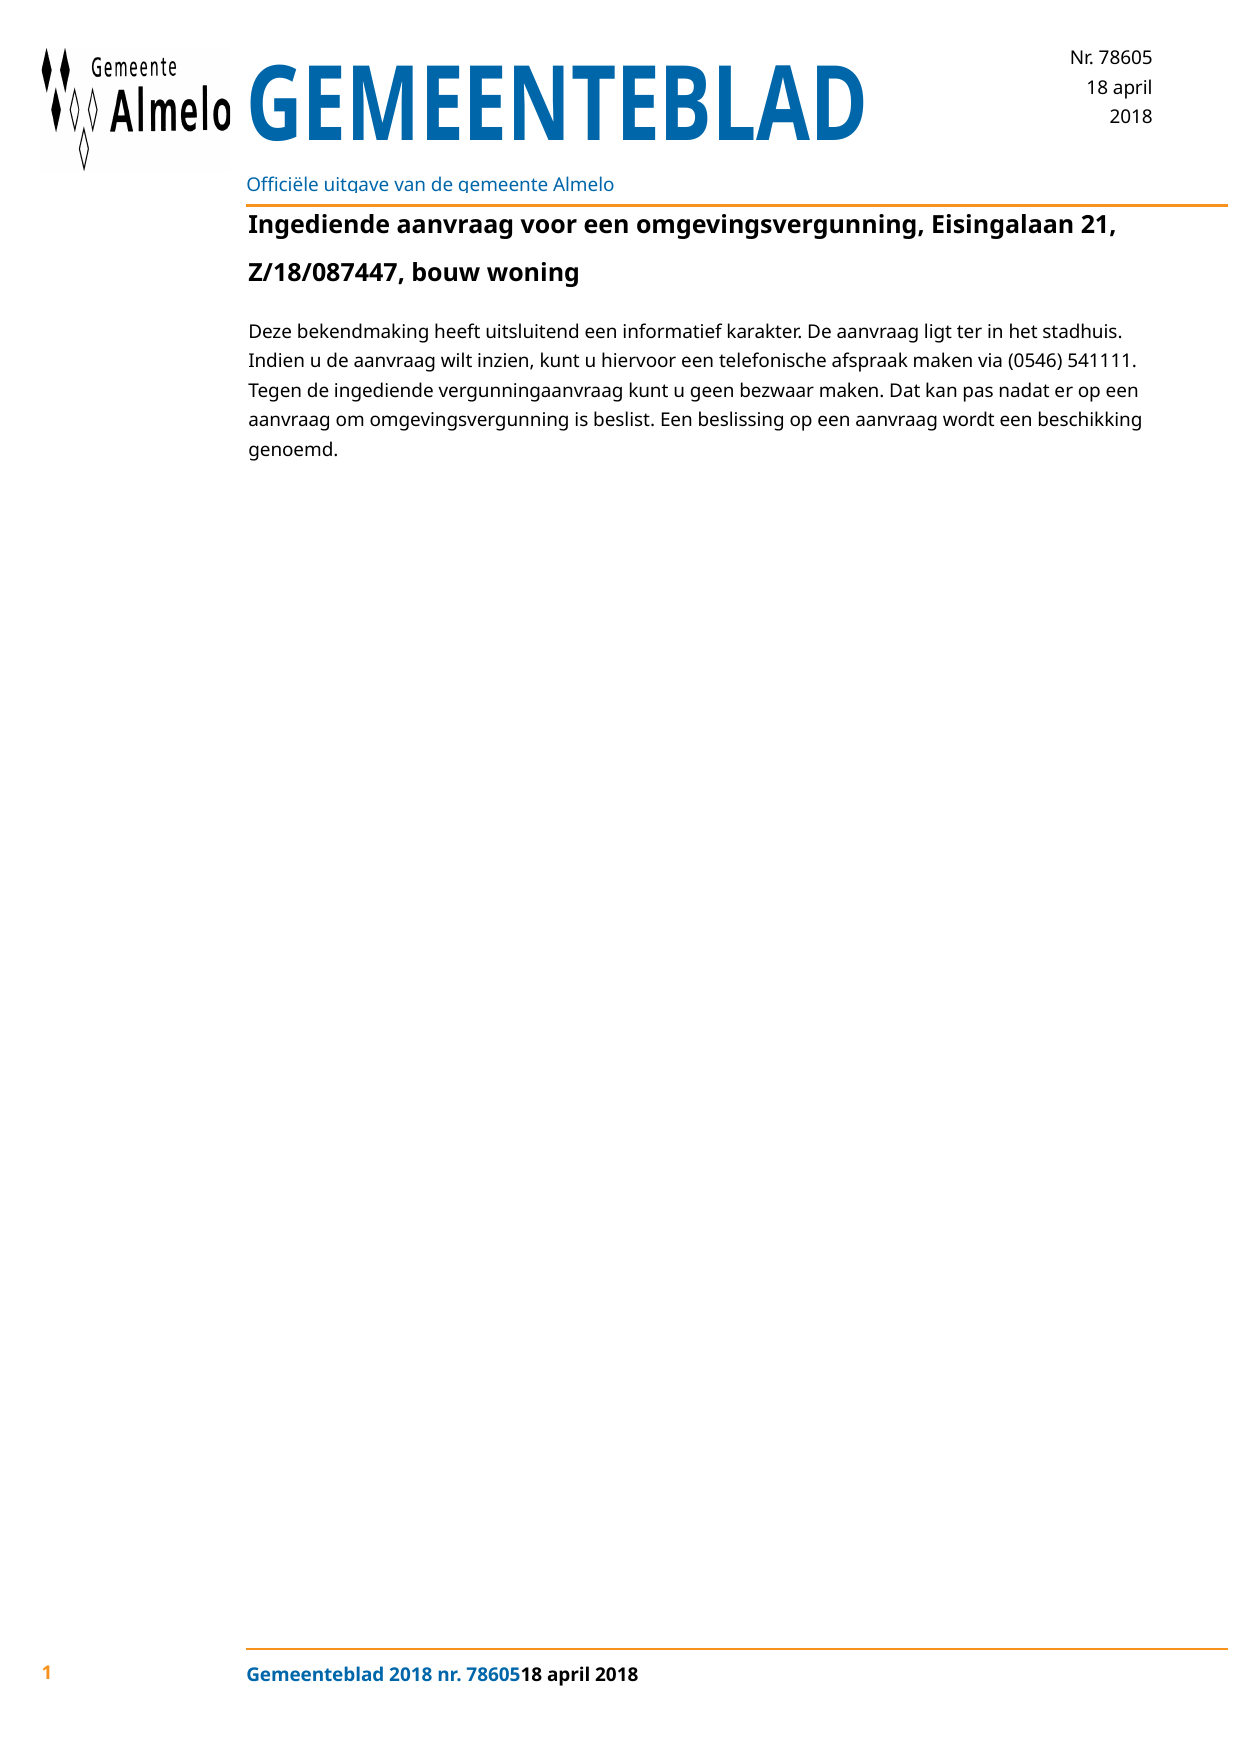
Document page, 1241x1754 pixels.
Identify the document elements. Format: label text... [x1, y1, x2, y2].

text Ingediende aanvraag voor een omgevingsvergunning, Eisingalaan 21, Z/18/087447, bouw woning [248, 207, 1152, 288]
picture [41, 47, 231, 172]
text Deze bekendmaking heeft uitsluitend een informatief karakter. De aanvraag ligt ter in het stadhuis. Indien u de aanvraag wilt inzien, kunt u hiervoor een telefonische afspraak maken via (0546) 541111. Tegen de ingediende vergunningaanvraag kunt u geen bezwaar maken. Dat kan pas nadat er op een aanvraag om omgevingsvergunning is beslist. Een beslissing op een aanvraag wordt een beschikking genoemd. [248, 318, 1152, 462]
